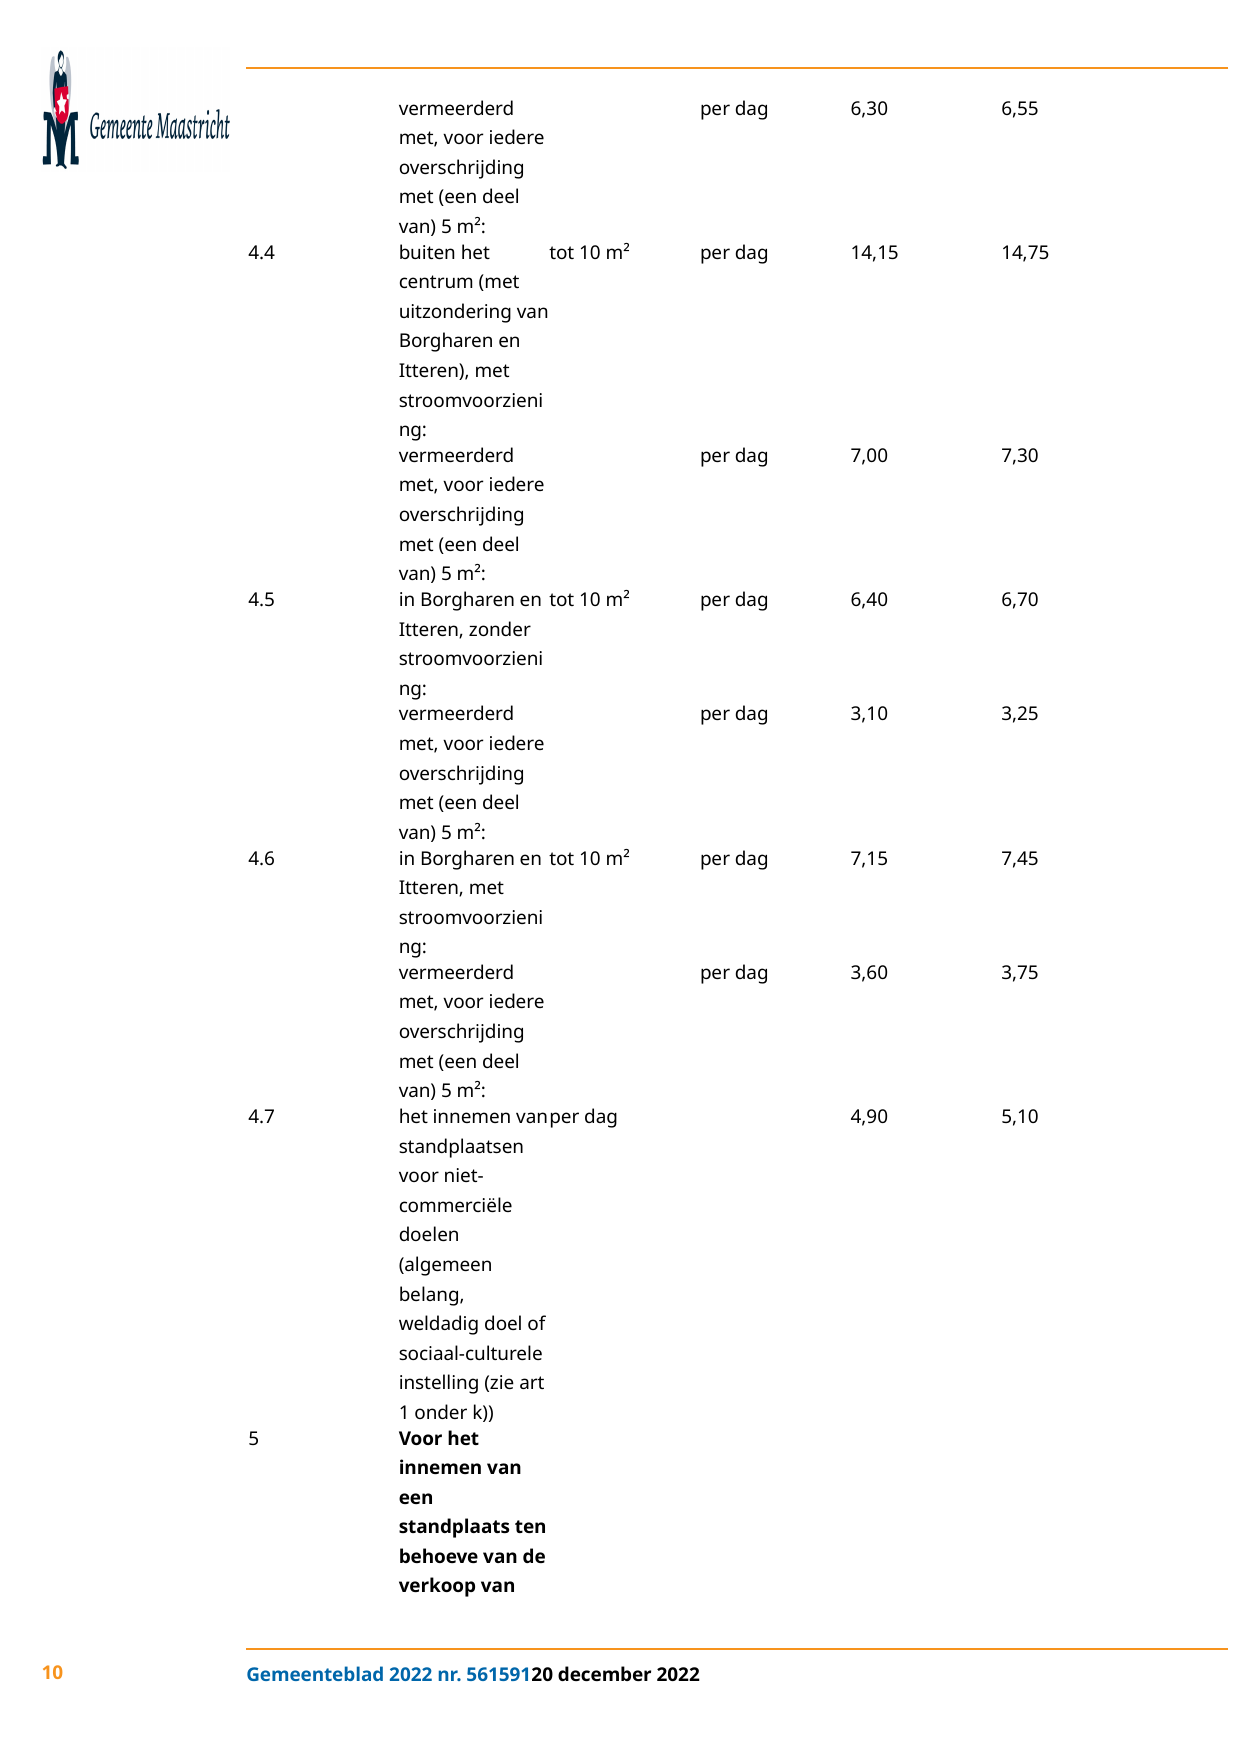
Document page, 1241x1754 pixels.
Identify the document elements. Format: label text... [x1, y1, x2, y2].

table_cell 7,15 [850, 845, 1001, 959]
table_cell tot 10 m² [549, 586, 700, 701]
table_cell per dag [700, 845, 850, 959]
table_cell per dag [700, 701, 850, 845]
table_cell 4.7 [248, 1103, 398, 1425]
table_cell tot 10 m² [549, 239, 700, 442]
table_cell 4.4 [248, 239, 398, 442]
table_cell tot 10 m² [549, 845, 700, 959]
table_cell 7,00 [850, 442, 1001, 586]
table_cell Voor het innemen van een standplaats ten behoeve van de verkoop van [399, 1425, 549, 1598]
table_cell 3,25 [1001, 701, 1152, 845]
table_cell 3,60 [850, 959, 1001, 1103]
table_cell 14,75 [1001, 239, 1152, 442]
table_cell in Borgharen en Itteren, met stroomvoorziening: [399, 845, 549, 959]
table_cell vermeerderd met, voor iedere overschrijding met (een deel van) 5 m²: [399, 959, 549, 1103]
table_cell 5,10 [1001, 1103, 1152, 1425]
table_cell [1001, 1425, 1152, 1598]
table_cell per dag [549, 1103, 700, 1425]
table_cell 3,10 [850, 701, 1001, 845]
table_cell [549, 1425, 700, 1598]
table_cell [700, 1103, 850, 1425]
table_cell 5 [248, 1425, 398, 1598]
table_cell per dag [700, 239, 850, 442]
table_cell 6,55 [1001, 95, 1152, 239]
table_cell 4.6 [248, 845, 398, 959]
table_cell [850, 1425, 1001, 1598]
table_cell [248, 701, 398, 845]
table_cell [549, 701, 700, 845]
table_cell 6,30 [850, 95, 1001, 239]
picture [41, 47, 231, 172]
table_cell 14,15 [850, 239, 1001, 442]
table_cell 7,45 [1001, 845, 1152, 959]
table_cell 4,90 [850, 1103, 1001, 1425]
table_cell 4.5 [248, 586, 398, 701]
table_cell 3,75 [1001, 959, 1152, 1103]
table_cell [549, 95, 700, 239]
table_cell [549, 959, 700, 1103]
table_cell [248, 95, 398, 239]
table_cell het innemen van standplaatsen voor niet-commerciële doelen (algemeen belang, weldadig doel of sociaal-culturele instelling (zie art 1 onder k)) [399, 1103, 549, 1425]
table_cell vermeerderd met, voor iedere overschrijding met (een deel van) 5 m²: [399, 95, 549, 239]
table_cell vermeerderd met, voor iedere overschrijding met (een deel van) 5 m²: [399, 701, 549, 845]
table_cell [248, 959, 398, 1103]
table_cell 7,30 [1001, 442, 1152, 586]
table_cell 6,40 [850, 586, 1001, 701]
table_cell buiten het centrum (met uitzondering van Borgharen en Itteren), met stroomvoorziening: [399, 239, 549, 442]
table_cell per dag [700, 95, 850, 239]
table_cell [700, 1425, 850, 1598]
table_cell in Borgharen en Itteren, zonder stroomvoorziening: [399, 586, 549, 701]
table_cell per dag [700, 959, 850, 1103]
table_cell per dag [700, 586, 850, 701]
table_cell vermeerderd met, voor iedere overschrijding met (een deel van) 5 m²: [399, 442, 549, 586]
table_cell per dag [700, 442, 850, 586]
table_cell [248, 442, 398, 586]
table_cell 6,70 [1001, 586, 1152, 701]
table_cell [549, 442, 700, 586]
